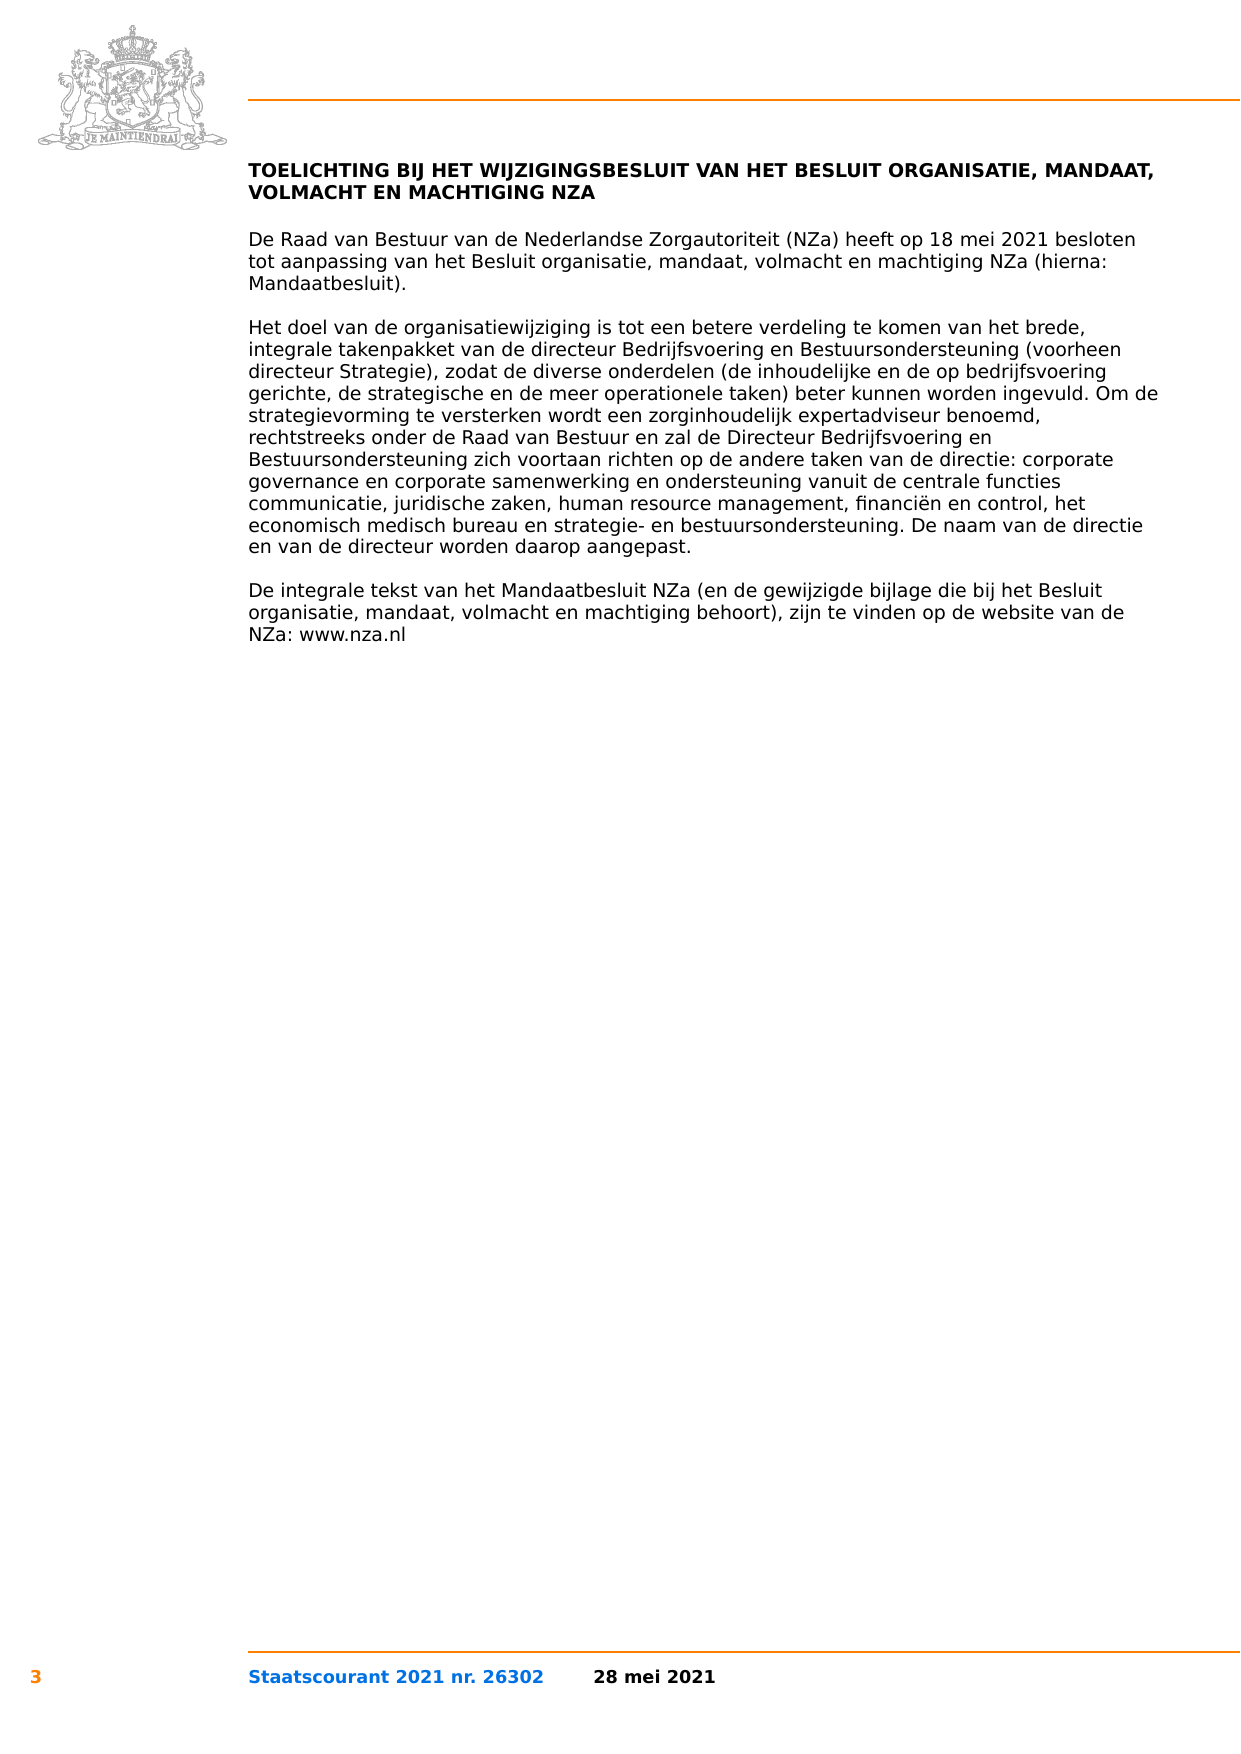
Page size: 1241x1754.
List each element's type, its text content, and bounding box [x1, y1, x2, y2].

picture [38, 25, 227, 150]
text De integrale tekst van het Mandaatbesluit NZa (en de gewijzigde bijlage die bij het Besluit organisatie, mandaat, volmacht en machtiging behoort), zijn te vinden op de website van de NZa: www.nza.nl [248, 580, 1163, 646]
subtitle TOELICHTING BIJ HET WIJZIGINGSBESLUIT VAN HET BESLUIT ORGANISATIE, MANDAAT, VOLMACHT EN MACHTIGING NZA [248, 160, 1163, 204]
text De Raad van Bestuur van de Nederlandse Zorgautoriteit (NZa) heeft op 18 mei 2021 besloten tot aanpassing van het Besluit organisatie, mandaat, volmacht en machtiging NZa (hierna: Mandaatbesluit). [248, 229, 1163, 295]
text Het doel van de organisatiewijziging is tot een betere verdeling te komen van het brede, integrale takenpakket van de directeur Bedrijfsvoering en Bestuursondersteuning (voorheen directeur Strategie), zodat de diverse onderdelen (de inhoudelijke en de op bedrijfsvoering gerichte, de strategische en de meer operationele taken) beter kunnen worden ingevuld. Om de strategievorming te versterken wordt een zorginhoudelijk expertadviseur benoemd, rechtstreeks onder de Raad van Bestuur en zal de Directeur Bedrijfsvoering en Bestuursondersteuning zich voortaan richten op de andere taken van de directie: corporate governance en corporate samenwerking en ondersteuning vanuit de centrale functies communicatie, juridische zaken, human resource management, financiën en control, het economisch medisch bureau en strategie- en bestuursondersteuning. De naam van de directie en van de directeur worden daarop aangepast. [248, 317, 1163, 558]
